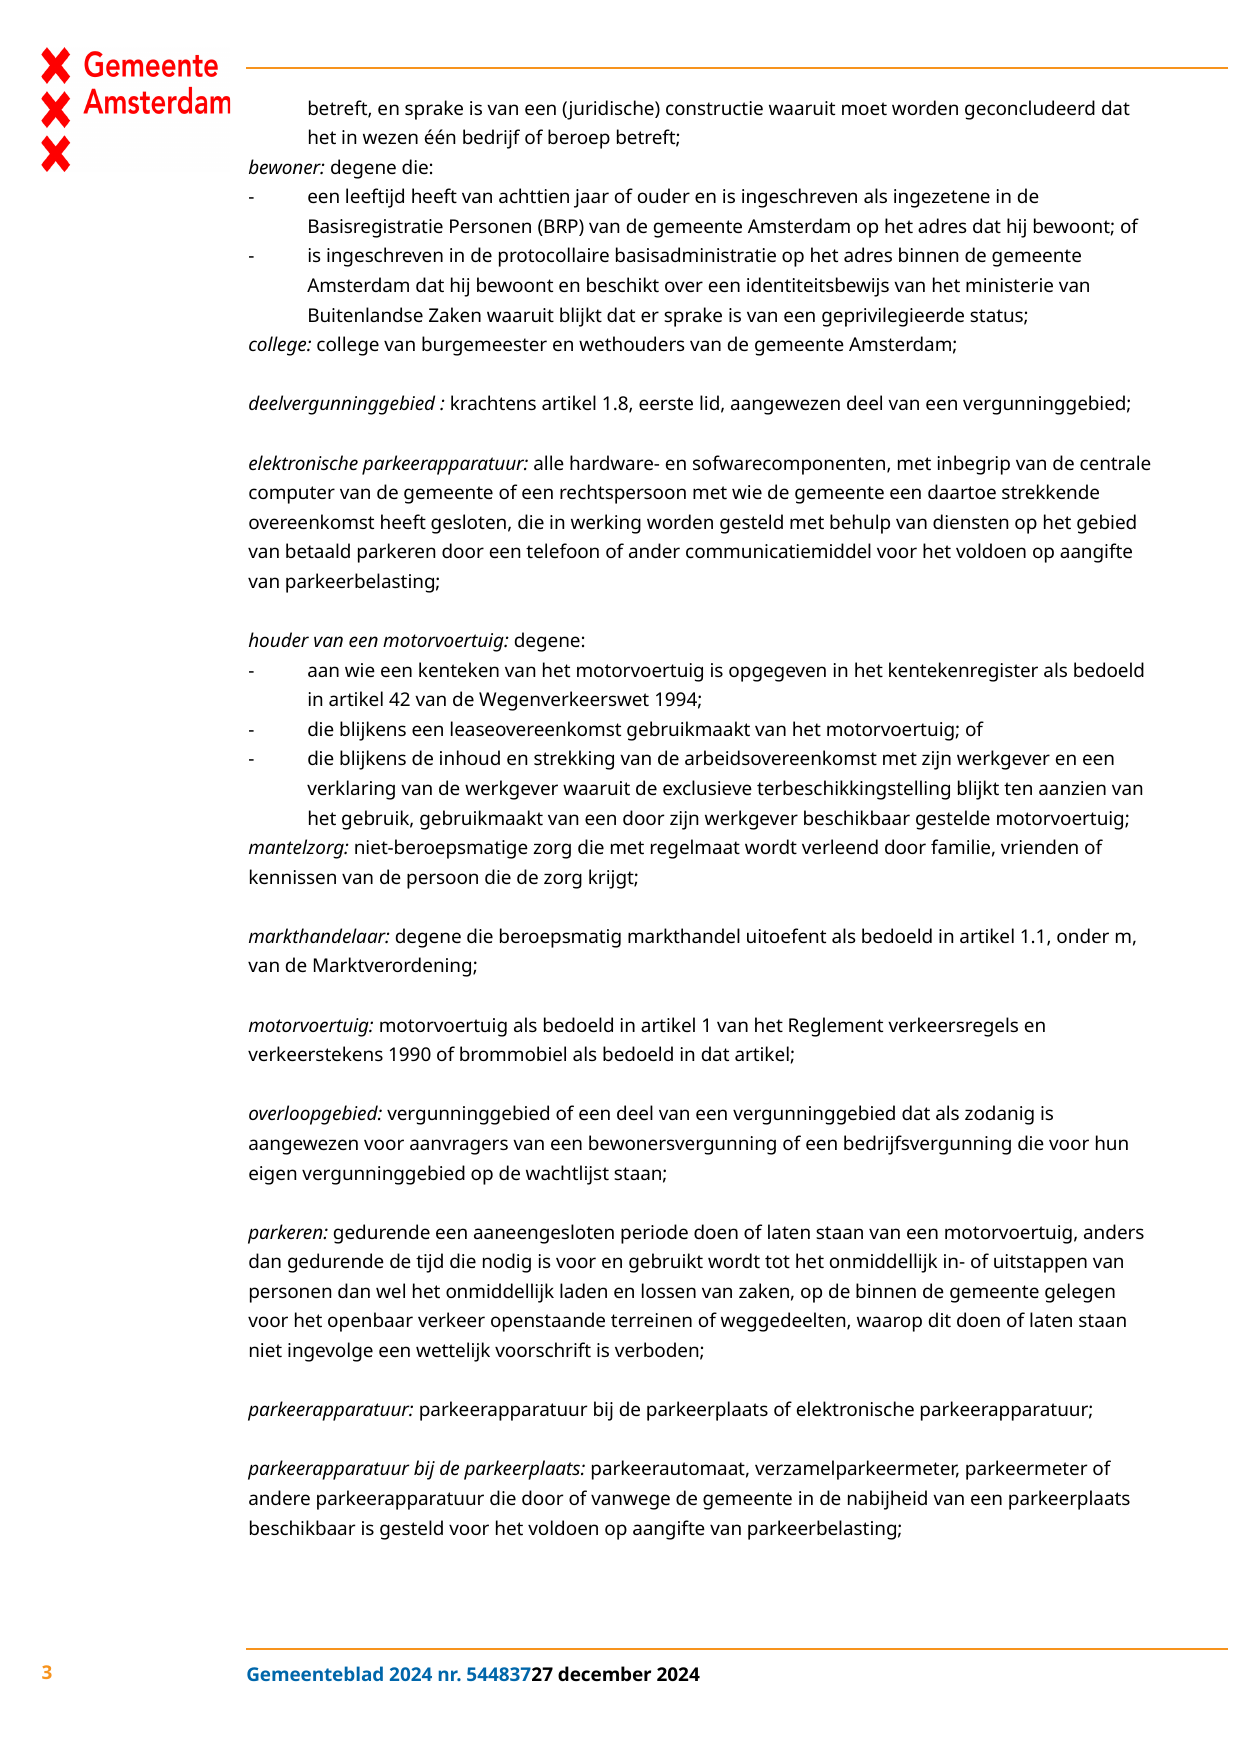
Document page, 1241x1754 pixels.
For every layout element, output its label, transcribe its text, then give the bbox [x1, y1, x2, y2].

list die blijkens een leaseovereenkomst gebruikmaakt van het motorvoertuig; of [248, 716, 1152, 742]
text houder van een motorvoertuig: degene: [248, 627, 1152, 653]
text elektronische parkeerapparatuur: alle hardware- en sofwarecomponenten, met inbegrip van de centrale computer van de gemeente of een rechtspersoon met wie de gemeente een daartoe strekkende overeenkomst heeft gesloten, die in werking worden gesteld met behulp van diensten op het gebied van betaald parkeren door een telefoon of ander communicatiemiddel voor het voldoen op aangifte van parkeerbelasting; [248, 450, 1152, 594]
text markthandelaar: degene die beroepsmatig markthandel uitoefent als bedoeld in artikel 1.1, onder m, van de Marktverordening; [248, 923, 1152, 978]
list die blijkens de inhoud en strekking van de arbeidsovereenkomst met zijn werkgever en een verklaring van de werkgever waaruit de exclusieve terbeschikkingstelling blijkt ten aanzien van het gebruik, gebruikmaakt van een door zijn werkgever beschikbaar gestelde motorvoertuig; [248, 746, 1152, 831]
text overloopgebied: vergunninggebied of een deel van een vergunninggebied dat als zodanig is aangewezen voor aanvragers van een bewonersvergunning of een bedrijfsvergunning die voor hun eigen vergunninggebied op de wachtlijst staan; [248, 1101, 1152, 1186]
text college: college van burgemeester en wethouders van de gemeente Amsterdam; [248, 331, 1152, 357]
list betreft, en sprake is van een (juridische) constructie waaruit moet worden geconcludeerd dat het in wezen één bedrijf of beroep betreft; [248, 95, 1152, 150]
text bewoner: degene die: [248, 154, 1152, 180]
text mantelzorg: niet-beroepsmatige zorg die met regelmaat wordt verleend door familie, vrienden of kennissen van de persoon die de zorg krijgt; [248, 834, 1152, 890]
text parkeerapparatuur: parkeerapparatuur bij de parkeerplaats of elektronische parkeerapparatuur; [248, 1396, 1152, 1422]
list een leeftijd heeft van achttien jaar of ouder en is ingeschreven als ingezetene in de Basisregistratie Personen (BRP) van de gemeente Amsterdam op het adres dat hij bewoont; of [248, 183, 1152, 239]
text parkeerapparatuur bij de parkeerplaats: parkeerautomaat, verzamelparkeermeter, parkeermeter of andere parkeerapparatuur die door of vanwege de gemeente in de nabijheid van een parkeerplaats beschikbaar is gesteld voor het voldoen op aangifte van parkeerbelasting; [248, 1456, 1152, 1541]
list is ingeschreven in de protocollaire basisadministratie op het adres binnen de gemeente Amsterdam dat hij bewoont en beschikt over een identiteitsbewijs van het ministerie van Buitenlandse Zaken waaruit blijkt dat er sprake is van een geprivilegieerde status; [248, 243, 1152, 328]
text deelvergunninggebied : krachtens artikel 1.8, eerste lid, aangewezen deel van een vergunninggebied; [248, 391, 1152, 416]
text motorvoertuig: motorvoertuig als bedoeld in artikel 1 van het Reglement verkeersregels en verkeerstekens 1990 of brommobiel als bedoeld in dat artikel; [248, 1012, 1152, 1067]
text parkeren: gedurende een aaneengesloten periode doen of laten staan van een motorvoertuig, anders dan gedurende de tijd die nodig is voor en gebruikt wordt tot het onmiddellijk in- of uitstappen van personen dan wel het onmiddellijk laden en lossen van zaken, op de binnen de gemeente gelegen voor het openbaar verkeer openstaande terreinen of weggedeelten, waarop dit doen of laten staan niet ingevolge een wettelijk voorschrift is verboden; [248, 1219, 1152, 1363]
list aan wie een kenteken van het motorvoertuig is opgegeven in het kentekenregister als bedoeld in artikel 42 van de Wegenverkeerswet 1994; [248, 657, 1152, 712]
picture [41, 47, 231, 172]
